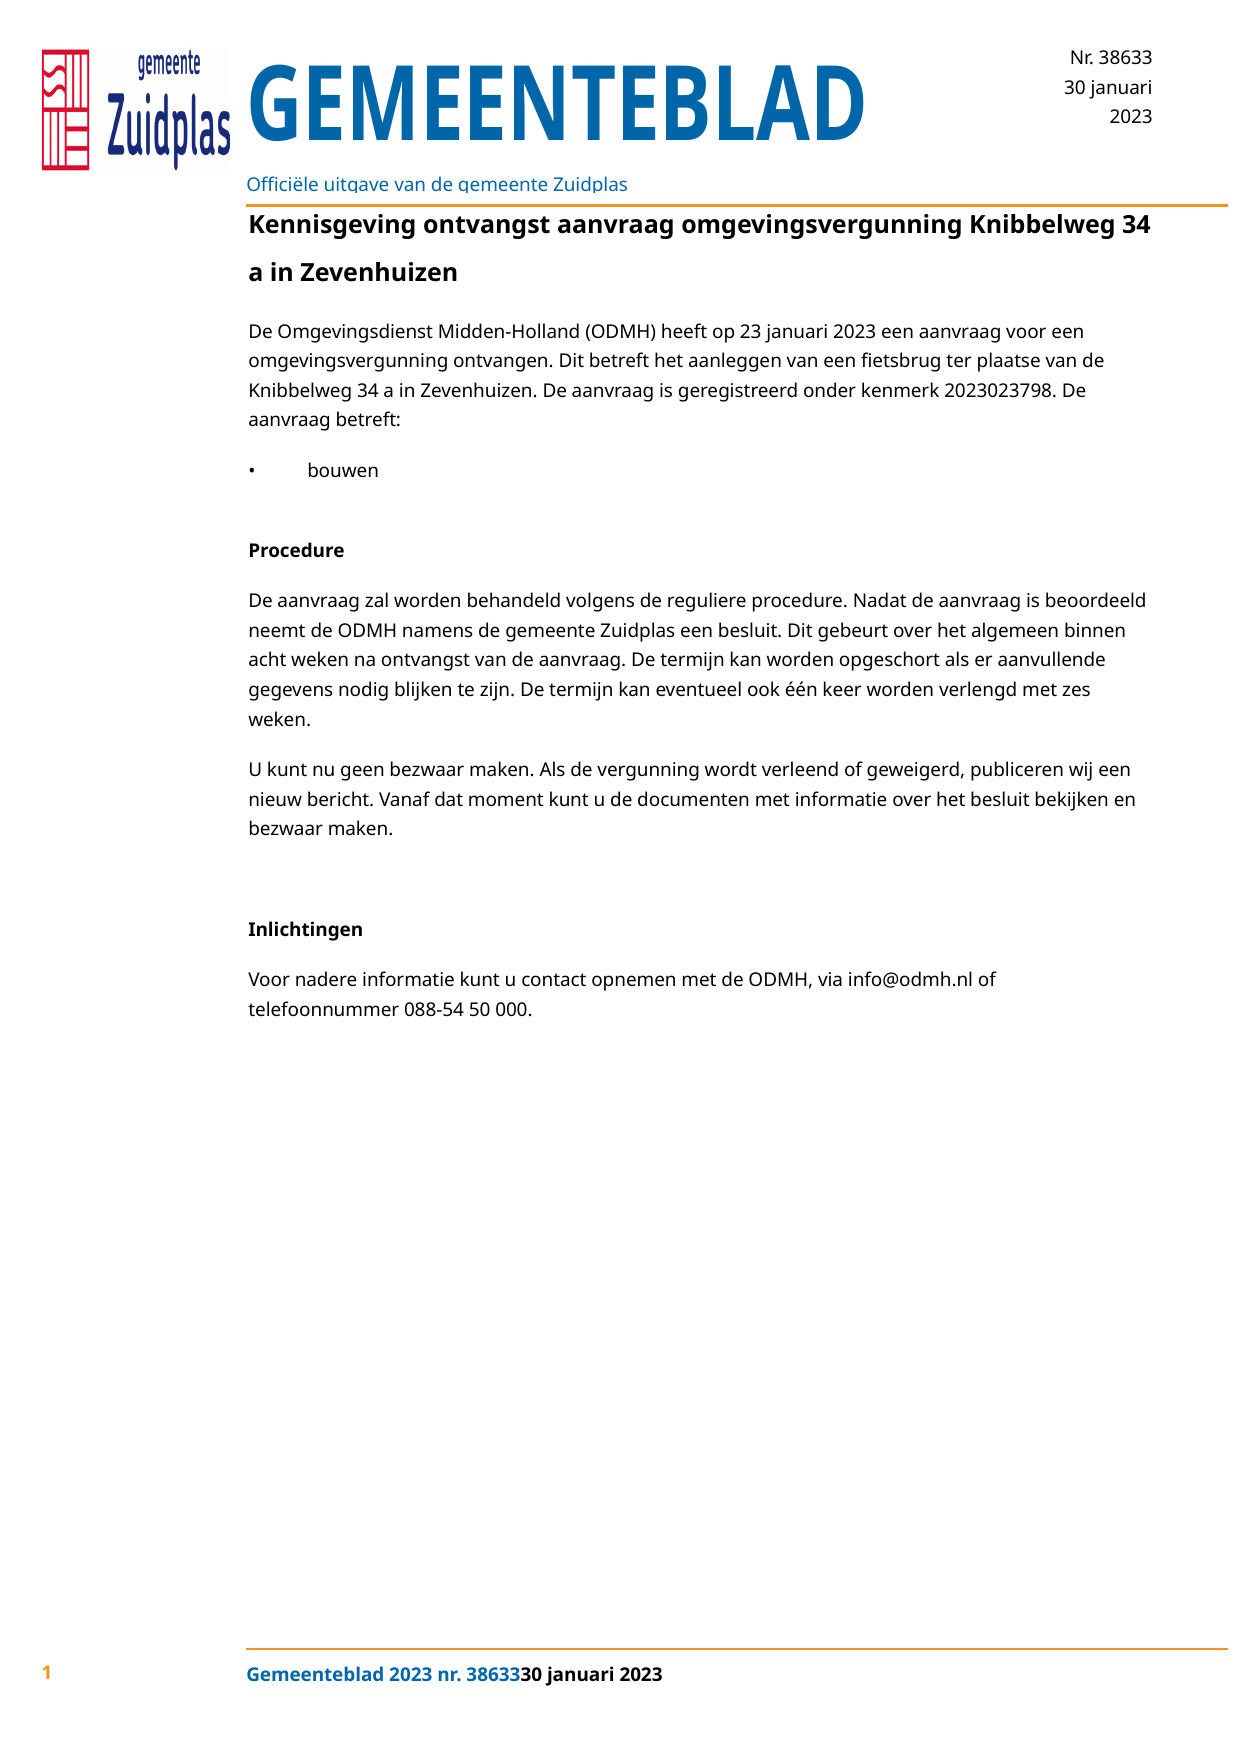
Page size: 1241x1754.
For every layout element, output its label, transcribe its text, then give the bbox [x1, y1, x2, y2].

text Kennisgeving ontvangst aanvraag omgevingsvergunning Knibbelweg 34 a in Zevenhuizen [248, 207, 1152, 288]
list bouwen [248, 457, 1152, 483]
text Voor nadere informatie kunt u contact opnemen met de ODMH, via info@odmh.nl of telefoonnummer 088-54 50 000. [248, 967, 1152, 1022]
picture [41, 47, 231, 172]
text De Omgevingsdienst Midden-Holland (ODMH) heeft op 23 januari 2023 een aanvraag voor een omgevingsvergunning ontvangen. Dit betreft het aanleggen van een fietsbrug ter plaatse van de Knibbelweg 34 a in Zevenhuizen. De aanvraag is geregistreerd onder kenmerk 2023023798. De aanvraag betreft: [248, 318, 1152, 432]
text De aanvraag zal worden behandeld volgens de reguliere procedure. Nadat de aanvraag is beoordeeld neemt de ODMH namens de gemeente Zuidplas een besluit. Dit gebeurt over het algemeen binnen acht weken na ontvangst van de aanvraag. De termijn kan worden opgeschort als er aanvullende gegevens nodig blijken te zijn. De termijn kan eventueel ook één keer worden verlengd met zes weken. [248, 587, 1152, 732]
text Inlichtingen [248, 916, 1152, 942]
text Procedure [248, 537, 1152, 563]
text U kunt nu geen bezwaar maken. Als de vergunning wordt verleend of geweigerd, publiceren wij een nieuw bericht. Vanaf dat moment kunt u de documenten met informatie over het besluit bekijken en bezwaar maken. [248, 756, 1152, 841]
